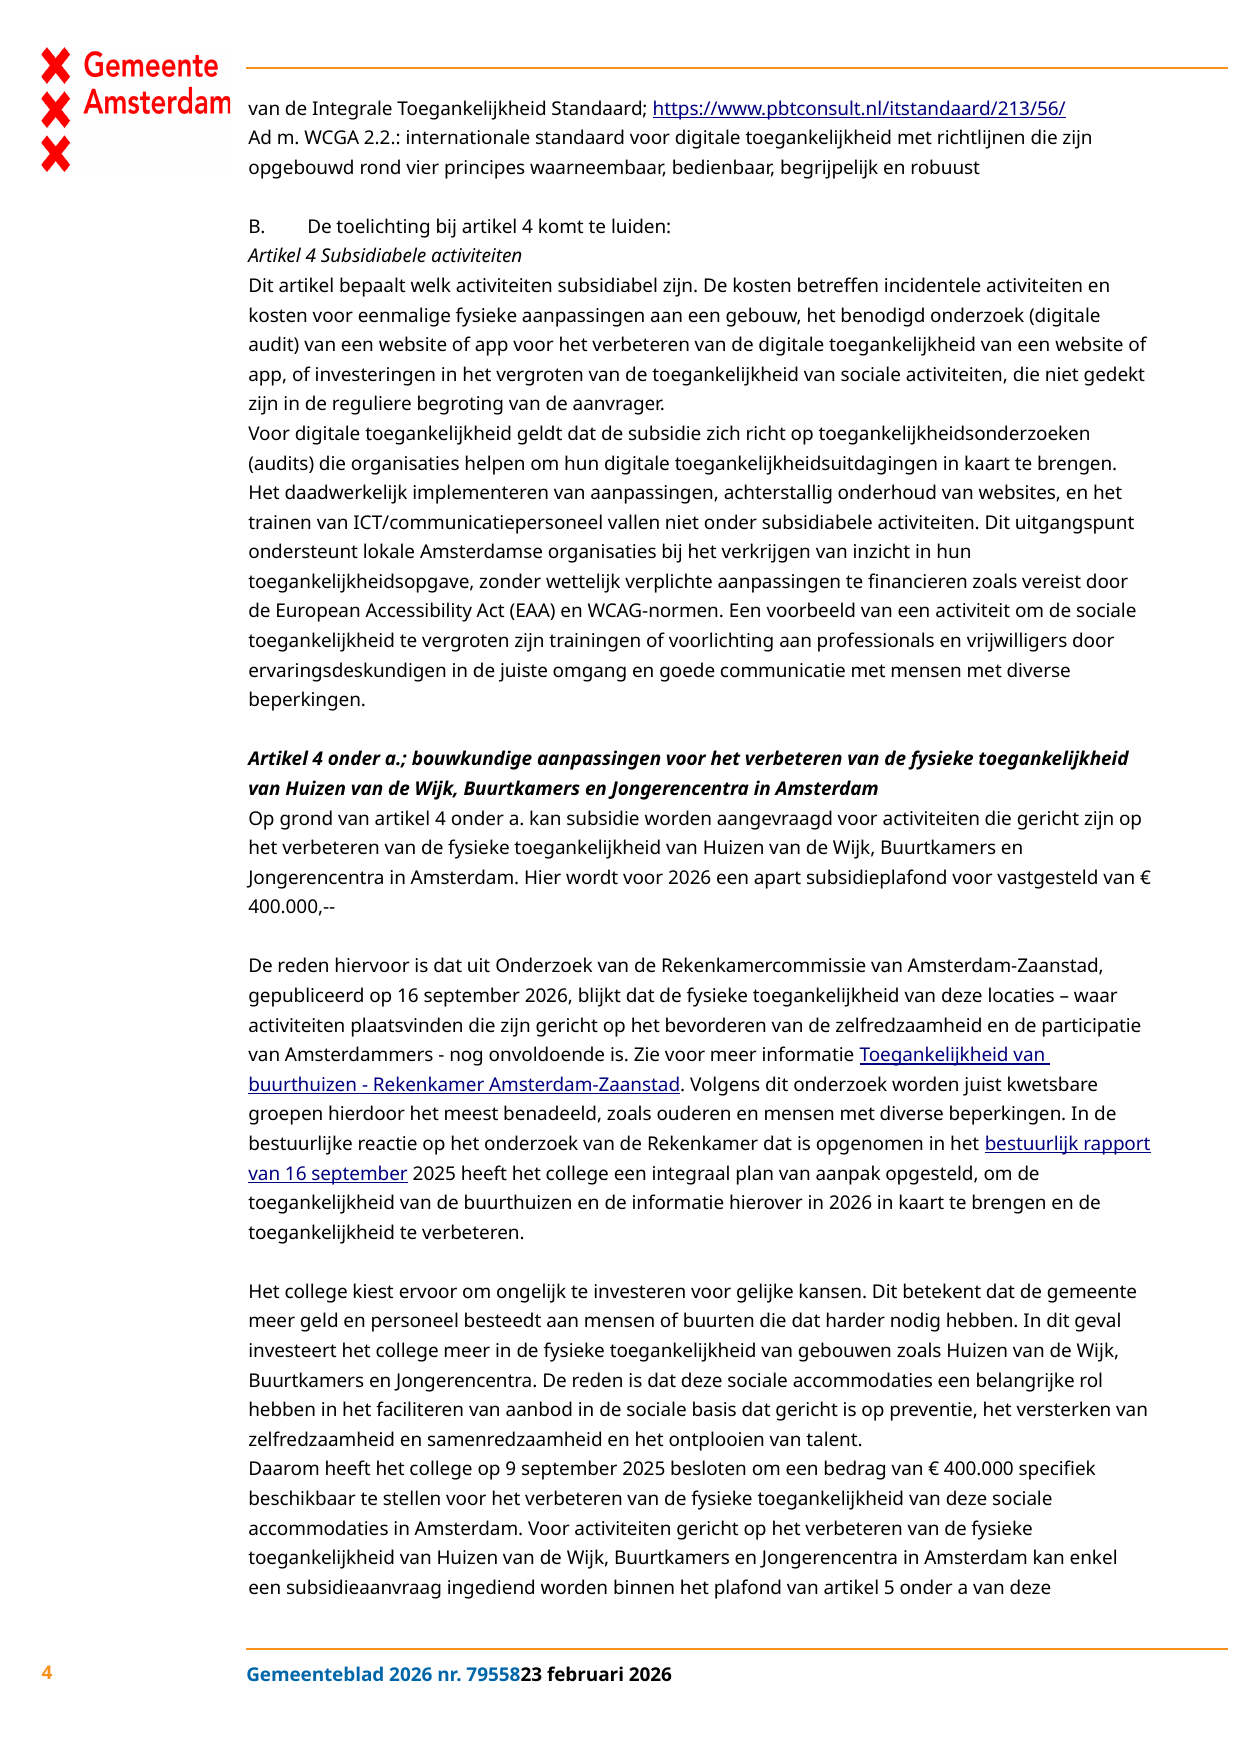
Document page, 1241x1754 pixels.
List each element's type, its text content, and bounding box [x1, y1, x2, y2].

text Ad m. WCGA 2.2.: internationale standaard voor digitale toegankelijkheid met richtlijnen die zijn opgebouwd rond vier principes waarneembaar, bedienbaar, begrijpelijk en robuust [248, 124, 1152, 180]
picture [41, 47, 231, 172]
text Voor digitale toegankelijkheid geldt dat de subsidie zich richt op toegankelijkheidsonderzoeken (audits) die organisaties helpen om hun digitale toegankelijkheidsuitdagingen in kaart te brengen. Het daadwerkelijk implementeren van aanpassingen, achterstallig onderhoud van websites, en het trainen van ICT/communicatiepersoneel vallen niet onder subsidiabele activiteiten. Dit uitgangspunt ondersteunt lokale Amsterdamse organisaties bij het verkrijgen van inzicht in hun toegankelijkheidsopgave, zonder wettelijk verplichte aanpassingen te financieren zoals vereist door de European Accessibility Act (EAA) en WCAG-normen. Een voorbeeld van een activiteit om de sociale toegankelijkheid te vergroten zijn trainingen of voorlichting aan professionals en vrijwilligers door ervaringsdeskundigen in de juiste omgang en goede communicatie met mensen met diverse beperkingen. [248, 420, 1152, 712]
list De toelichting bij artikel 4 komt te luiden: [248, 213, 1152, 239]
text van de Integrale Toegankelijkheid Standaard; https://www.pbtconsult.nl/itstandaard/213/56/ [248, 95, 1152, 121]
text Artikel 4 onder a.; bouwkundige aanpassingen voor het verbeteren van de fysieke toegankelijkheid van Huizen van de Wijk, Buurtkamers en Jongerencentra in Amsterdam [248, 746, 1152, 801]
text Artikel 4 Subsidiabele activiteiten [248, 243, 1152, 268]
text De reden hiervoor is dat uit Onderzoek van de Rekenkamercommissie van Amsterdam-Zaanstad, gepubliceerd op 16 september 2026, blijkt dat de fysieke toegankelijkheid van deze locaties – waar activiteiten plaatsvinden die zijn gericht op het bevorderen van de zelfredzaamheid en de participatie van Amsterdammers - nog onvoldoende is. Zie voor meer informatie Toegankelijkheid van buurthuizen - Rekenkamer Amsterdam-Zaanstad. Volgens dit onderzoek worden juist kwetsbare groepen hierdoor het meest benadeeld, zoals ouderen en mensen met diverse beperkingen. In de bestuurlijke reactie op het onderzoek van de Rekenkamer dat is opgenomen in het bestuurlijk rapport van 16 september 2025 heeft het college een integraal plan van aanpak opgesteld, om de toegankelijkheid van de buurthuizen en de informatie hierover in 2026 in kaart te brengen en de toegankelijkheid te verbeteren. [248, 953, 1152, 1245]
text Het college kiest ervoor om ongelijk te investeren voor gelijke kansen. Dit betekent dat de gemeente meer geld en personeel besteedt aan mensen of buurten die dat harder nodig hebben. In dit geval investeert het college meer in de fysieke toegankelijkheid van gebouwen zoals Huizen van de Wijk, Buurtkamers en Jongerencentra. De reden is dat deze sociale accommodaties een belangrijke rol hebben in het faciliteren van aanbod in de sociale basis dat gericht is op preventie, het versterken van zelfredzaamheid en samenredzaamheid en het ontplooien van talent. [248, 1278, 1152, 1452]
text Daarom heeft het college op 9 september 2025 besloten om een bedrag van € 400.000 specifiek beschikbaar te stellen voor het verbeteren van de fysieke toegankelijkheid van deze sociale accommodaties in Amsterdam. Voor activiteiten gericht op het verbeteren van de fysieke toegankelijkheid van Huizen van de Wijk, Buurtkamers en Jongerencentra in Amsterdam kan enkel een subsidieaanvraag ingediend worden binnen het plafond van artikel 5 onder a van deze [248, 1456, 1152, 1600]
text Dit artikel bepaalt welk activiteiten subsidiabel zijn. De kosten betreffen incidentele activiteiten en kosten voor eenmalige fysieke aanpassingen aan een gebouw, het benodigd onderzoek (digitale audit) van een website of app voor het verbeteren van de digitale toegankelijkheid van een website of app, of investeringen in het vergroten van de toegankelijkheid van sociale activiteiten, die niet gedekt zijn in de reguliere begroting van de aanvrager. [248, 272, 1152, 416]
text Op grond van artikel 4 onder a. kan subsidie worden aangevraagd voor activiteiten die gericht zijn op het verbeteren van de fysieke toegankelijkheid van Huizen van de Wijk, Buurtkamers en Jongerencentra in Amsterdam. Hier wordt voor 2026 een apart subsidieplafond voor vastgesteld van € 400.000,-- [248, 805, 1152, 919]
